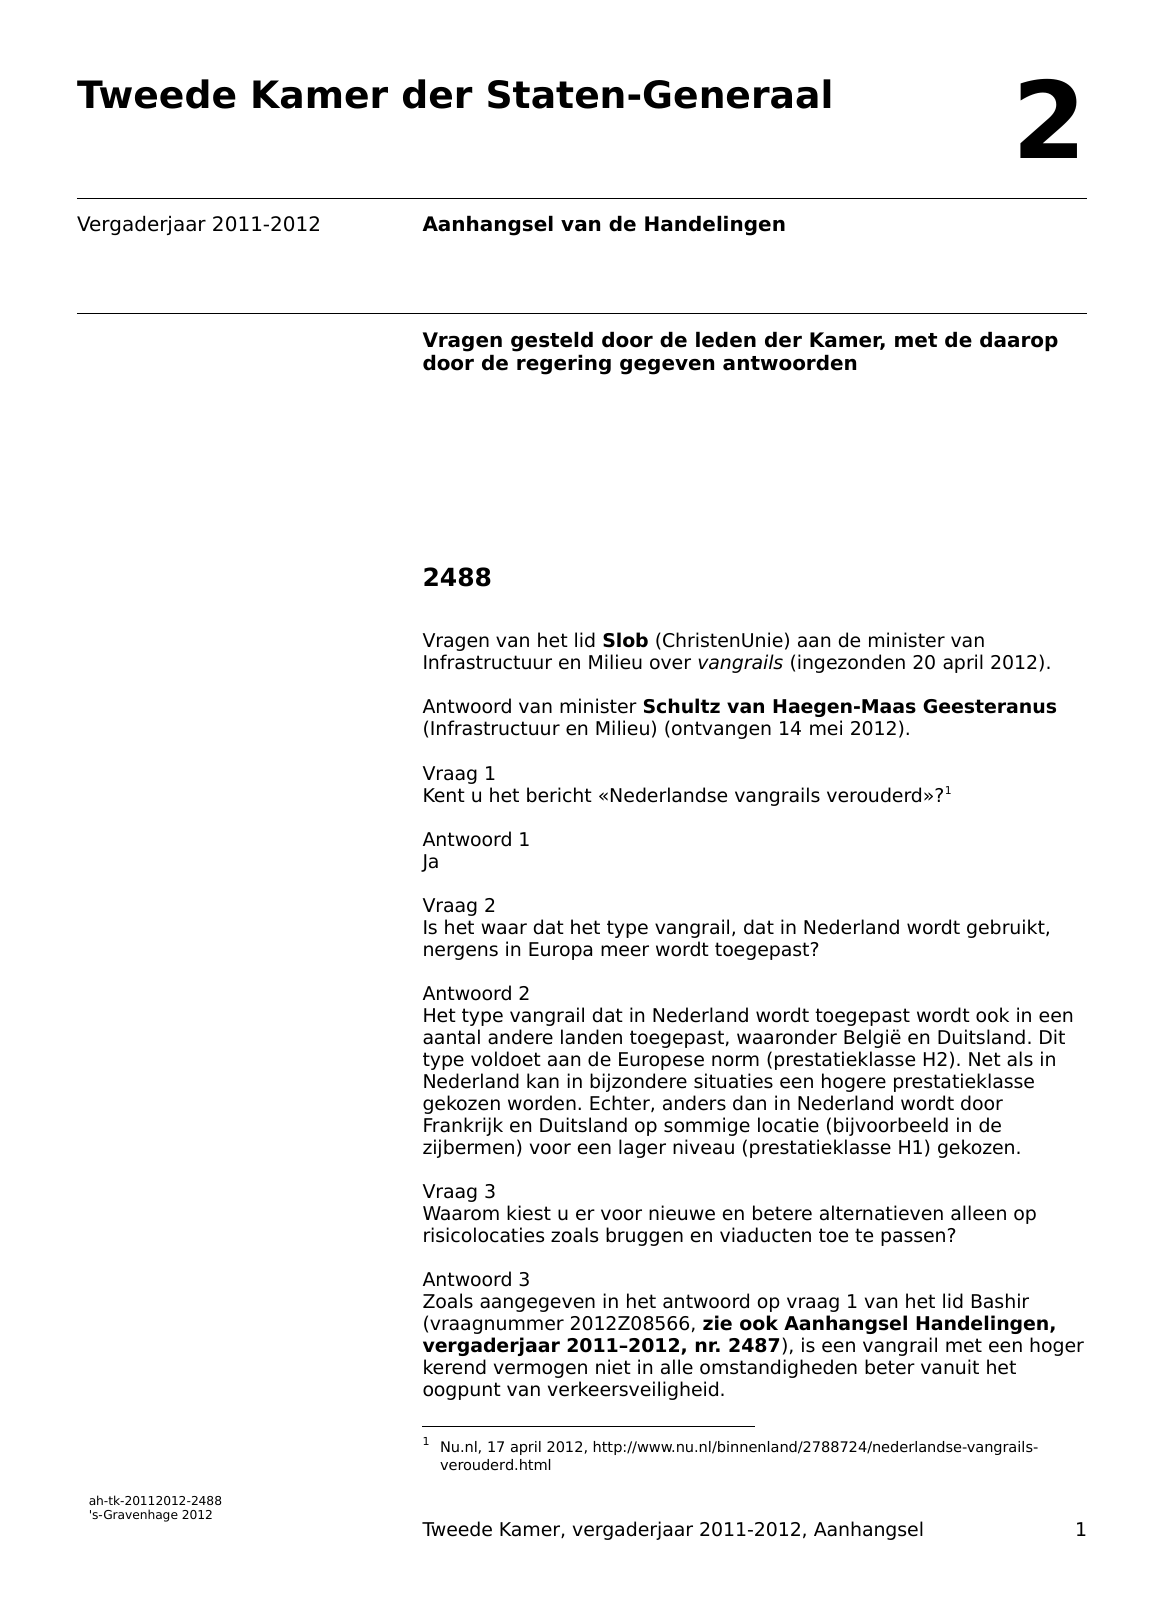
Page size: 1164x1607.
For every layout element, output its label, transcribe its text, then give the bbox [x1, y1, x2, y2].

text Vraag 3 [422, 1181, 1087, 1203]
table_cell [77, 314, 422, 375]
table_cell Vergaderjaar 2011-2012 [77, 199, 422, 313]
text Vraag 1 [422, 762, 1087, 784]
text Ja [422, 851, 1087, 873]
text 2488 [422, 563, 1087, 592]
text Is het waar dat het type vangrail, dat in Nederland wordt gebruikt, nergens in Europa meer wordt toegepast? [422, 917, 1087, 961]
text Kent u het bericht «Nederlandse vangrails verouderd»? [422, 784, 1087, 806]
text ah-tk-20112012-2488 [88, 1494, 323, 1508]
text Waarom kiest u er voor nieuwe en betere alternatieven alleen op risicolocaties zoals bruggen en viaducten toe te passen? [422, 1203, 1087, 1247]
text Het type vangrail dat in Nederland wordt toegepast wordt ook in een aantal andere landen toegepast, waaronder België en Duitsland. Dit type voldoet aan de Europese norm (prestatieklasse H2). Net als in Nederland kan in bijzondere situaties een hogere prestatieklasse gekozen worden. Echter, anders dan in Nederland wordt door Frankrijk en Duitsland op sommige locatie (bijvoorbeeld in de zijbermen) voor een lager niveau (prestatieklasse H1) gekozen. [422, 1005, 1087, 1159]
text 's-Gravenhage 2012 [88, 1508, 323, 1522]
text Vragen van het lid Slob (ChristenUnie) aan de minister van Infrastructuur en Milieu over vangrails (ingezonden 20 april 2012). [422, 630, 1087, 674]
table_header Tweede Kamer der Staten-Generaal [77, 59, 886, 198]
table_cell Aanhangsel van de Handelingen [422, 199, 1087, 313]
text Nu.nl, 17 april 2012, http://www.nu.nl/binnenland/2788724/nederlandse-vangrails-verouderd.html [422, 1435, 1087, 1474]
table_header 2 [886, 59, 1087, 198]
table_cell Vragen gesteld door de leden der Kamer, met de daarop door de regering gegeven antwoorden [422, 314, 1087, 375]
text Vraag 2 [422, 895, 1087, 917]
text Antwoord 1 [422, 829, 1087, 851]
text Zoals aangegeven in het antwoord op vraag 1 van het lid Bashir (vraagnummer 2012Z08566, zie ook Aanhangsel Handelingen, vergaderjaar 2011–2012, nr. 2487), is een vangrail met een hoger kerend vermogen niet in alle omstandigheden beter vanuit het oogpunt van verkeersveiligheid. [422, 1291, 1087, 1401]
text Antwoord 2 [422, 983, 1087, 1005]
text Antwoord van minister Schultz van Haegen-Maas Geesteranus (Infrastructuur en Milieu) (ontvangen 14 mei 2012). [422, 696, 1087, 740]
text Antwoord 3 [422, 1269, 1087, 1291]
